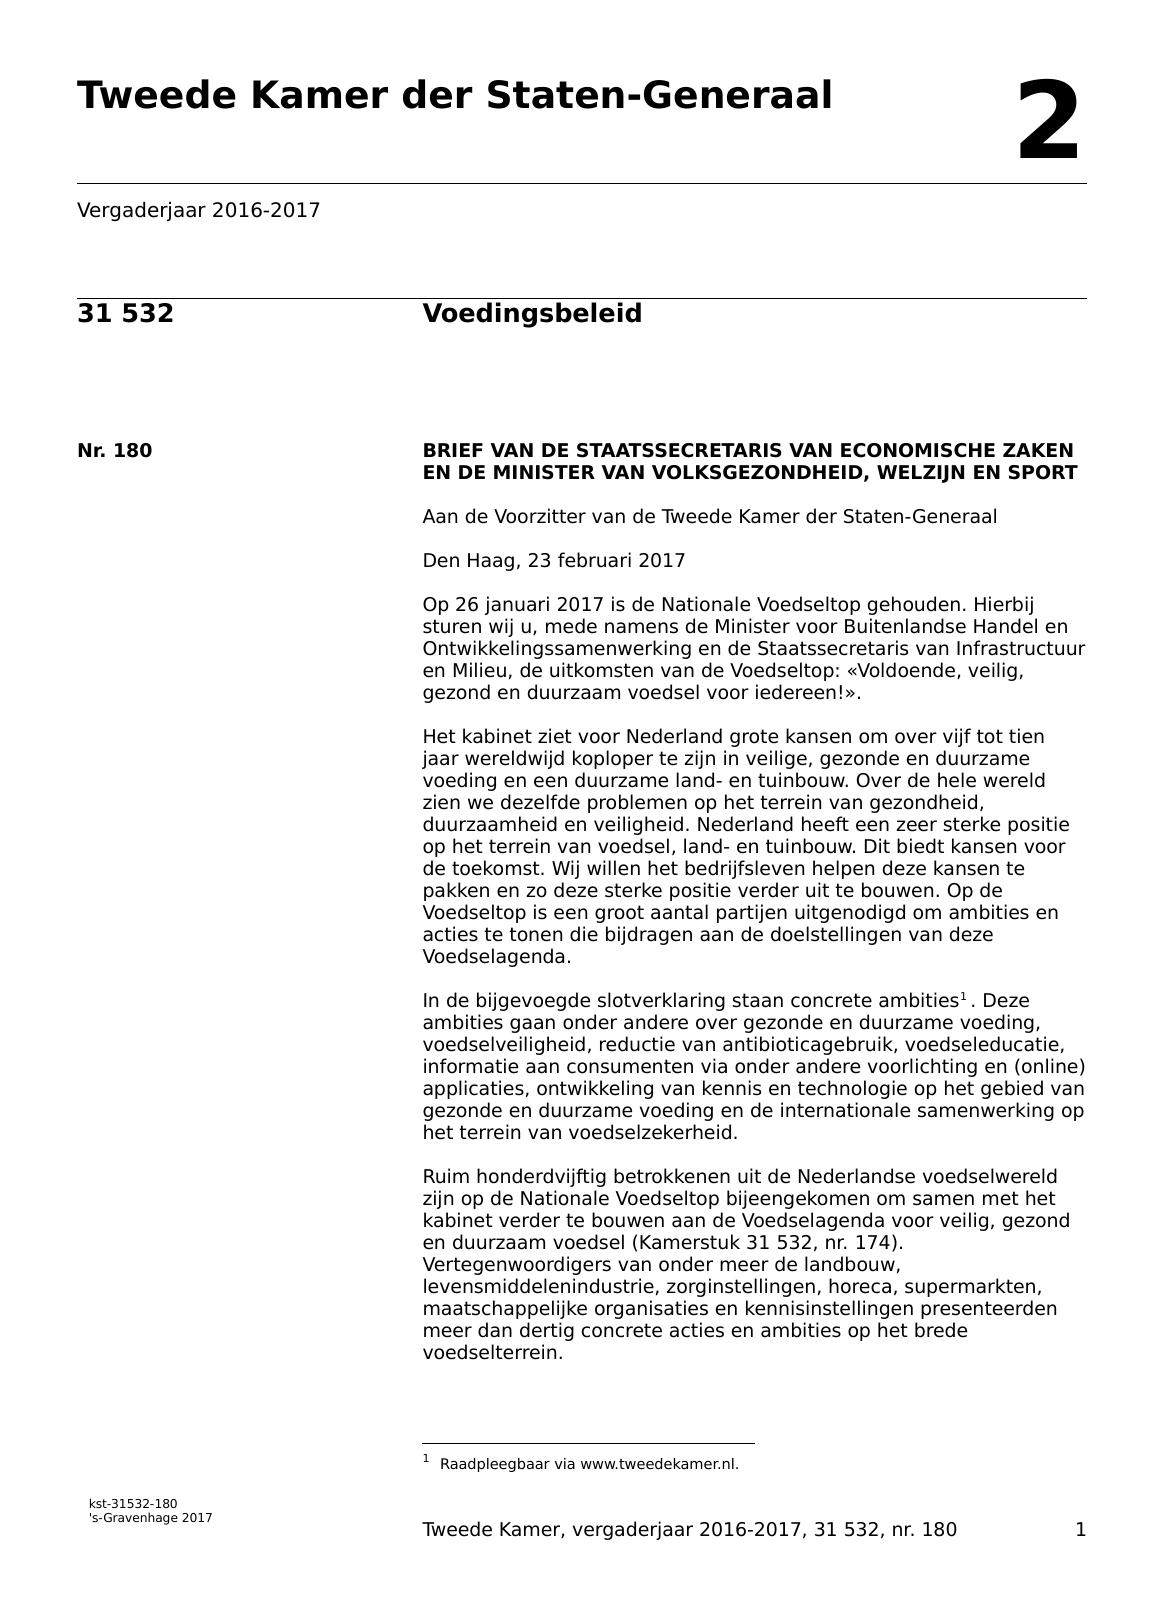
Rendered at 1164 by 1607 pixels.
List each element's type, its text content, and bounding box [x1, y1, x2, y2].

text Het kabinet ziet voor Nederland grote kansen om over vijf tot tien jaar wereldwijd koploper te zijn in veilige, gezonde en duurzame voeding en een duurzame land- en tuinbouw. Over de hele wereld zien we dezelfde problemen op het terrein van gezondheid, duurzaamheid en veiligheid. Nederland heeft een zeer sterke positie op het terrein van voedsel, land- en tuinbouw. Dit biedt kansen voor de toekomst. Wij willen het bedrijfsleven helpen deze kansen te pakken en zo deze sterke positie verder uit te bouwen. Op de Voedseltop is een groot aantal partijen uitgenodigd om ambities en acties te tonen die bijdragen aan de doelstellingen van deze Voedselagenda. [422, 726, 1087, 968]
text kst-31532-180 [88, 1497, 323, 1511]
table_cell Vergaderjaar 2016-2017 [77, 184, 1087, 298]
text Op 26 januari 2017 is de Nationale Voedseltop gehouden. Hierbij sturen wij u, mede namens de Minister voor Buitenlandse Handel en Ontwikkelingssamenwerking en de Staatssecretaris van Infrastructuur en Milieu, de uitkomsten van de Voedseltop: «Voldoende, veilig, gezond en duurzaam voedsel voor iedereen!». [422, 594, 1087, 704]
text Den Haag, 23 februari 2017 [422, 550, 1087, 572]
text Ruim honderdvijftig betrokkenen uit de Nederlandse voedselwereld zijn op de Nationale Voedseltop bijeengekomen om samen met het kabinet verder te bouwen aan de Voedselagenda voor veilig, gezond en duurzaam voedsel (Kamerstuk 31 532, nr. 174). Vertegenwoordigers van onder meer de landbouw, levensmiddelenindustrie, zorginstellingen, horeca, supermarkten, maatschappelijke organisaties en kennisinstellingen presenteerden meer dan dertig concrete acties en ambities op het brede voedselterrein. [422, 1166, 1087, 1364]
text In de bijgevoegde slotverklaring staan concrete ambities. Deze ambities gaan onder andere over gezonde en duurzame voeding, voedselveiligheid, reductie van antibioticagebruik, voedseleducatie, informatie aan consumenten via onder andere voorlichting en (online) applicaties, ontwikkeling van kennis en technologie op het gebied van gezonde en duurzame voeding en de internationale samenwerking op het terrein van voedselzekerheid. [422, 990, 1087, 1144]
text Raadpleegbaar via www.tweedekamer.nl. [422, 1452, 1087, 1474]
subtitle 31 532 Voedingsbeleid [77, 299, 1087, 329]
table_header Tweede Kamer der Staten-Generaal [77, 59, 886, 183]
text Aan de Voorzitter van de Tweede Kamer der Staten-Generaal [422, 506, 1087, 528]
subtitle Nr. 180 BRIEF VAN DE STAATSSECRETARIS VAN ECONOMISCHE ZAKEN EN DE MINISTER VAN VOLKSGEZONDHEID, WELZIJN EN SPORT [77, 440, 1087, 484]
table_header 2 [886, 59, 1087, 183]
text 's-Gravenhage 2017 [88, 1511, 323, 1525]
